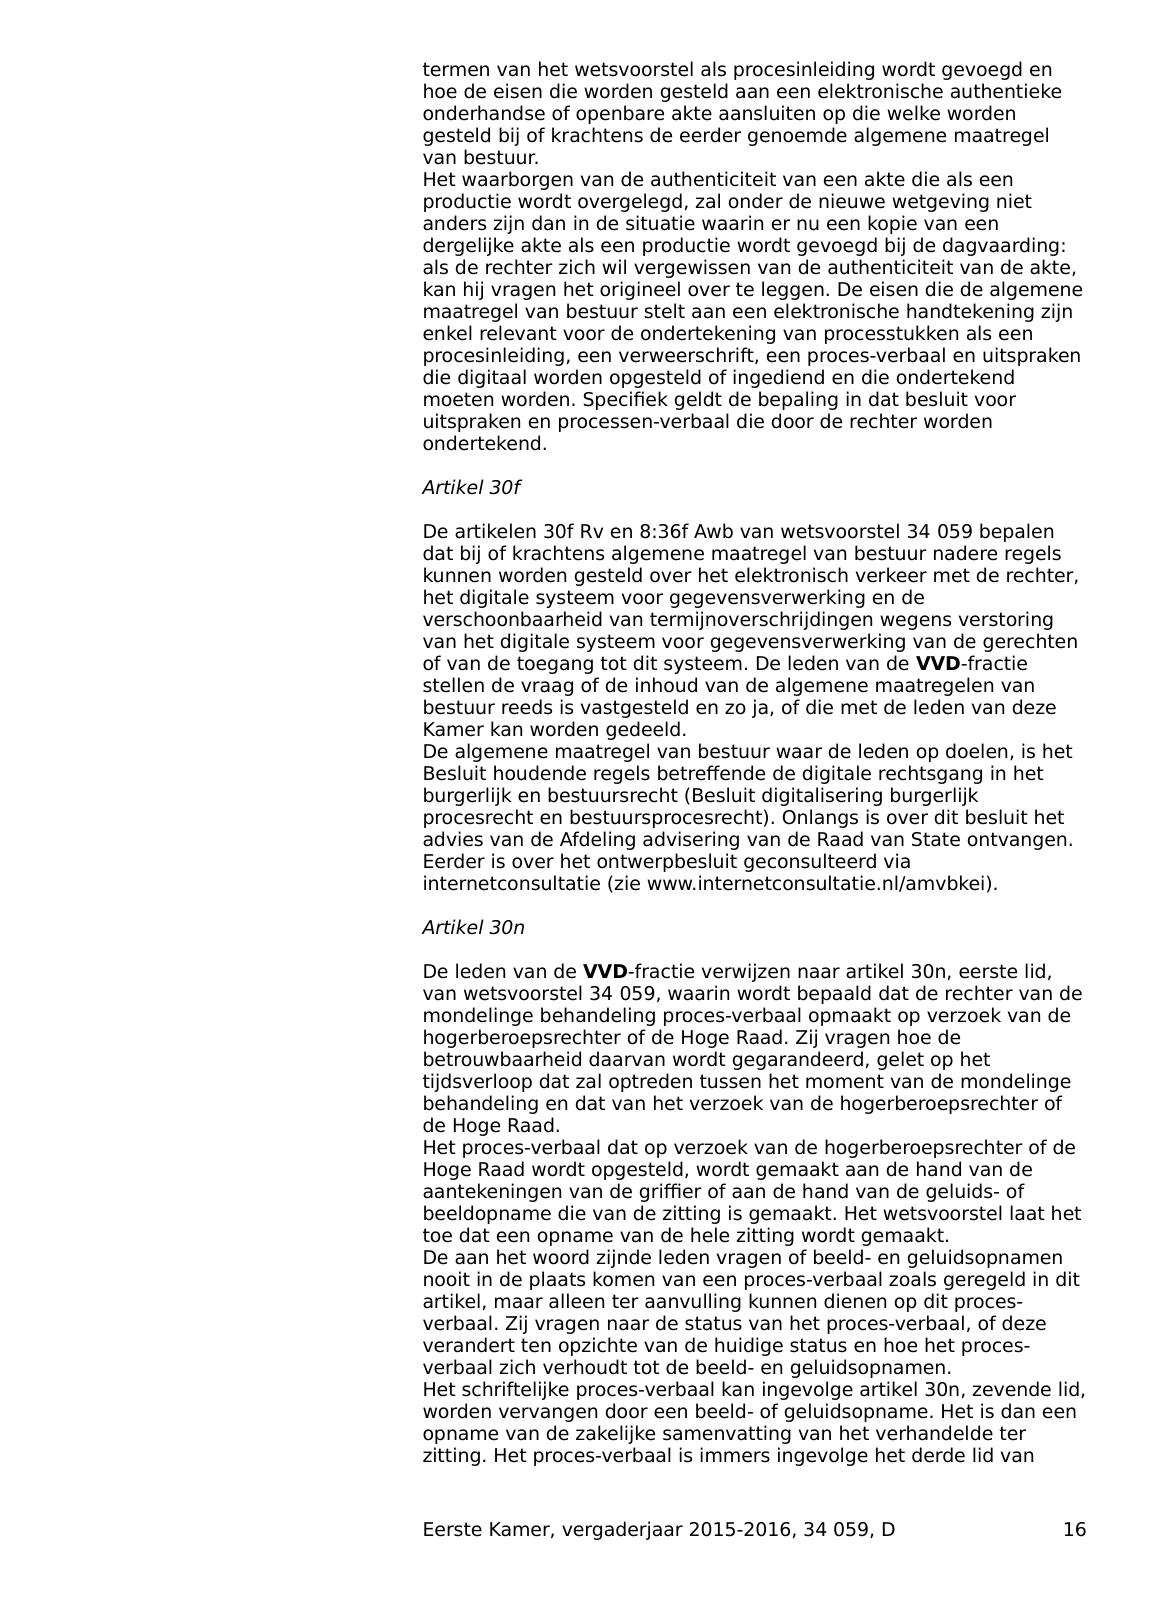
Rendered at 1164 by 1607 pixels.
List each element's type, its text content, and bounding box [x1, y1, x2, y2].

text Het schriftelijke proces-verbaal kan ingevolge artikel 30n, zevende lid, worden vervangen door een beeld- of geluidsopname. Het is dan een opname van de zakelijke samenvatting van het verhandelde ter zitting. Het proces-verbaal is immers ingevolge het derde lid van [422, 1379, 1087, 1467]
subtitle Artikel 30n [422, 917, 1087, 939]
text De algemene maatregel van bestuur waar de leden op doelen, is het Besluit houdende regels betreffende de digitale rechtsgang in het burgerlijk en bestuursrecht (Besluit digitalisering burgerlijk procesrecht en bestuursprocesrecht). Onlangs is over dit besluit het advies van de Afdeling advisering van de Raad van State ontvangen. Eerder is over het ontwerpbesluit geconsulteerd via internetconsultatie (zie www.internetconsultatie.nl/amvbkei). [422, 741, 1087, 895]
text termen van het wetsvoorstel als procesinleiding wordt gevoegd en hoe de eisen die worden gesteld aan een elektronische authentieke onderhandse of openbare akte aansluiten op die welke worden gesteld bij of krachtens de eerder genoemde algemene maatregel van bestuur. [422, 59, 1087, 169]
text Het waarborgen van de authenticiteit van een akte die als een productie wordt overgelegd, zal onder de nieuwe wetgeving niet anders zijn dan in de situatie waarin er nu een kopie van een dergelijke akte als een productie wordt gevoegd bij de dagvaarding: als de rechter zich wil vergewissen van de authenticiteit van de akte, kan hij vragen het origineel over te leggen. De eisen die de algemene maatregel van bestuur stelt aan een elektronische handtekening zijn enkel relevant voor de ondertekening van processtukken als een procesinleiding, een verweerschrift, een proces-verbaal en uitspraken die digitaal worden opgesteld of ingediend en die ondertekend moeten worden. Specifiek geldt de bepaling in dat besluit voor uitspraken en processen-verbaal die door de rechter worden ondertekend. [422, 169, 1087, 455]
text De aan het woord zijnde leden vragen of beeld- en geluidsopnamen nooit in de plaats komen van een proces-verbaal zoals geregeld in dit artikel, maar alleen ter aanvulling kunnen dienen op dit proces-verbaal. Zij vragen naar de status van het proces-verbaal, of deze verandert ten opzichte van de huidige status en hoe het proces-verbaal zich verhoudt tot de beeld- en geluidsopnamen. [422, 1247, 1087, 1379]
text Het proces-verbaal dat op verzoek van de hogerberoepsrechter of de Hoge Raad wordt opgesteld, wordt gemaakt aan de hand van de aantekeningen van de griffier of aan de hand van de geluids- of beeldopname die van de zitting is gemaakt. Het wetsvoorstel laat het toe dat een opname van de hele zitting wordt gemaakt. [422, 1137, 1087, 1247]
text De artikelen 30f Rv en 8:36f Awb van wetsvoorstel 34 059 bepalen dat bij of krachtens algemene maatregel van bestuur nadere regels kunnen worden gesteld over het elektronisch verkeer met de rechter, het digitale systeem voor gegevensverwerking en de verschoonbaarheid van termijnoverschrijdingen wegens verstoring van het digitale systeem voor gegevensverwerking van de gerechten of van de toegang tot dit systeem. De leden van de VVD-fractie stellen de vraag of de inhoud van de algemene maatregelen van bestuur reeds is vastgesteld en zo ja, of die met de leden van deze Kamer kan worden gedeeld. [422, 521, 1087, 741]
subtitle Artikel 30f [422, 477, 1087, 499]
text De leden van de VVD-fractie verwijzen naar artikel 30n, eerste lid, van wetsvoorstel 34 059, waarin wordt bepaald dat de rechter van de mondelinge behandeling proces-verbaal opmaakt op verzoek van de hogerberoepsrechter of de Hoge Raad. Zij vragen hoe de betrouwbaarheid daarvan wordt gegarandeerd, gelet op het tijdsverloop dat zal optreden tussen het moment van de mondelinge behandeling en dat van het verzoek van de hogerberoepsrechter of de Hoge Raad. [422, 961, 1087, 1137]
